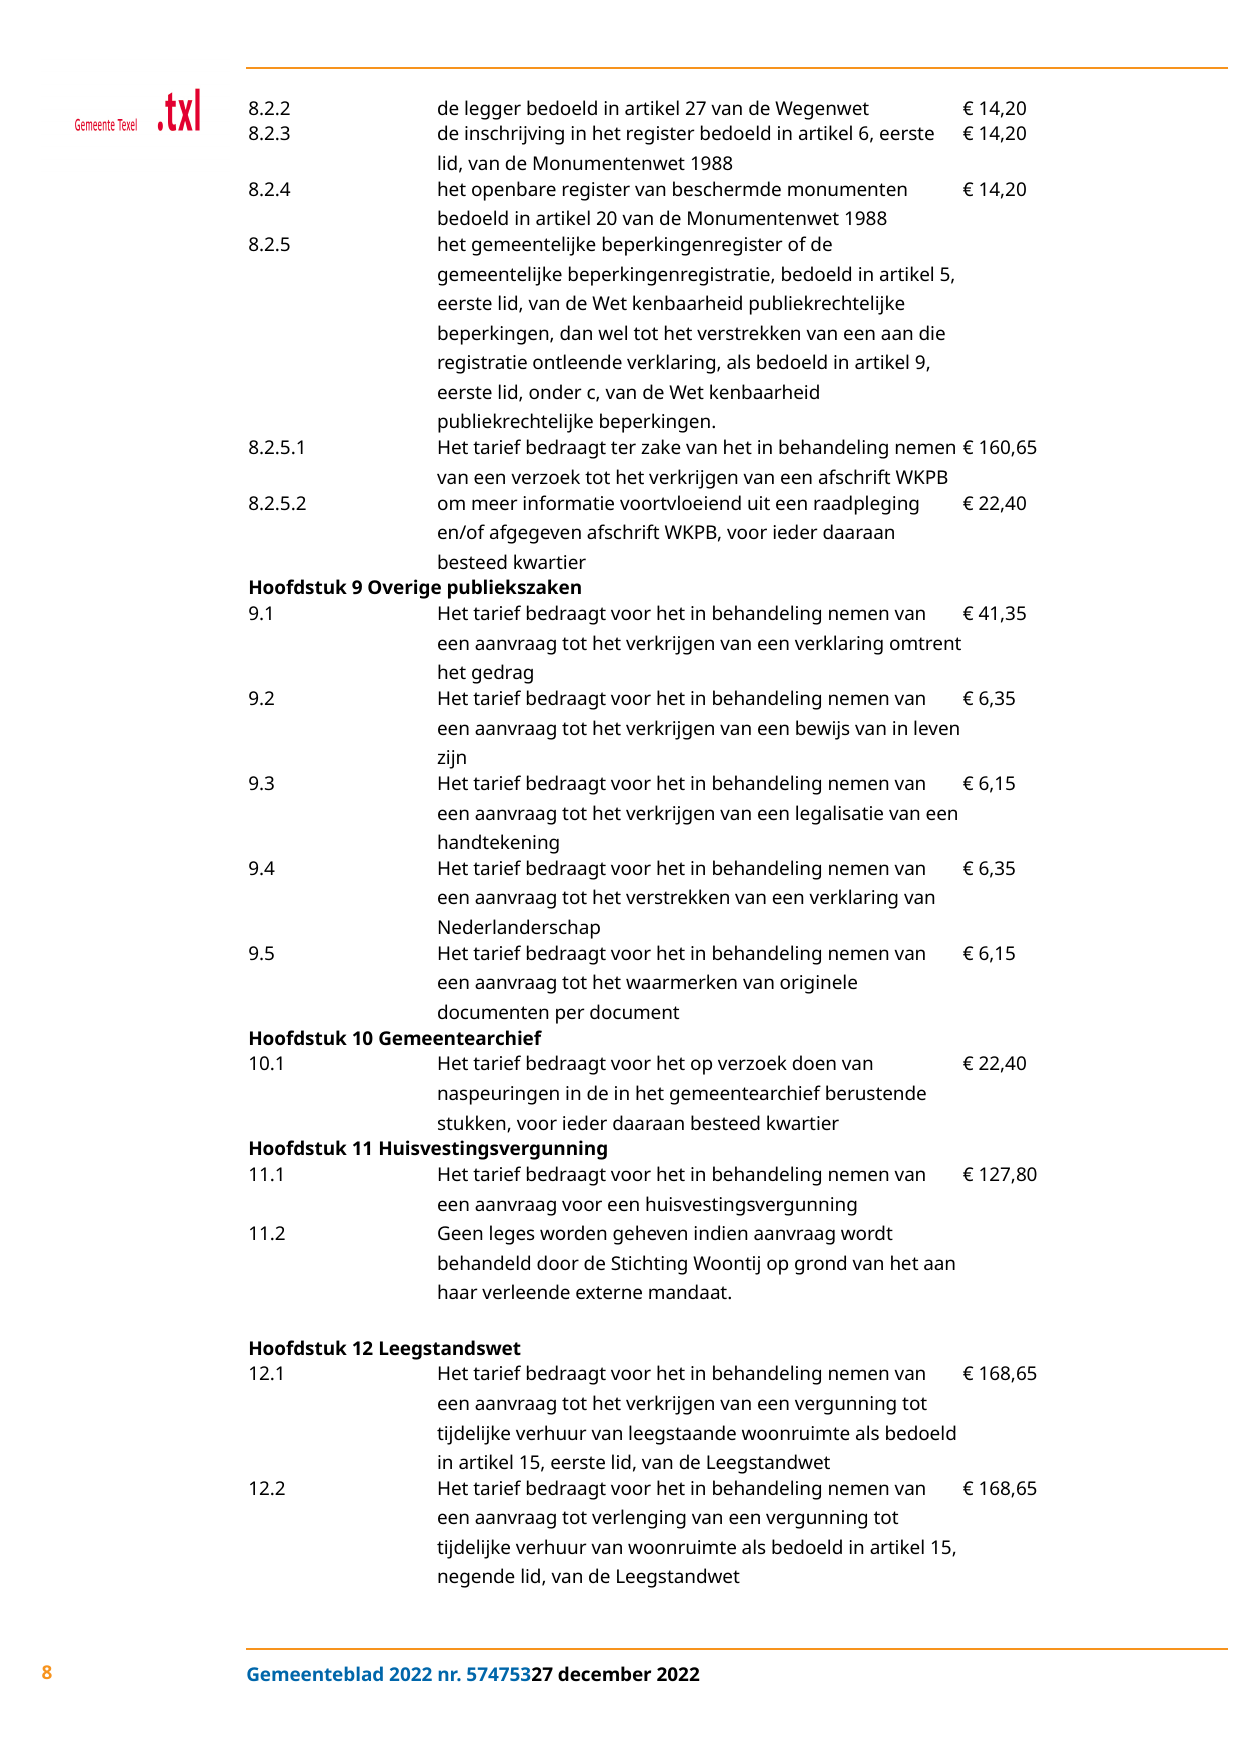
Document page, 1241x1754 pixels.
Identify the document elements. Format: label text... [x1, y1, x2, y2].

table_cell 11.1 11.2 [248, 1161, 437, 1335]
table_cell 8.2.5.1 [248, 434, 437, 490]
table_cell de inschrijving in het register bedoeld in artikel 6, eerste lid, van de Monumentenwet 1988 [437, 121, 963, 176]
table_cell Hoofdstuk 9 Overige publiekszaken [248, 575, 1152, 600]
table_cell € 160,65 [963, 434, 1152, 490]
table_cell € 127,80 [963, 1161, 1152, 1335]
table_cell Het tarief bedraagt voor het op verzoek doen van naspeuringen in de in het gemeentearchief berustende stukken, voor ieder daaraan besteed kwartier [437, 1051, 963, 1135]
table_cell € 22,40 [963, 490, 1152, 574]
table_cell € 6,15 [963, 770, 1152, 855]
table_cell [963, 231, 1152, 434]
table_cell 9.5 [248, 940, 437, 1025]
table_cell Het tarief bedraagt voor het in behandeling nemen van een aanvraag tot het waarmerken van originele documenten per document [437, 940, 963, 1025]
table_cell € 168,65 [963, 1361, 1152, 1475]
table_cell Het tarief bedraagt voor het in behandeling nemen van een aanvraag voor een huisvestingsvergunning Geen leges worden geheven indien aanvraag wordt behandeld door de Stichting Woontij op grond van het aan haar verleende externe mandaat. [437, 1161, 963, 1335]
table_cell 9.2 [248, 685, 437, 770]
table_cell 12.2 [248, 1475, 437, 1589]
table_cell Hoofdstuk 11 Huisvestingsvergunning [248, 1135, 1152, 1161]
table_cell 8.2.3 [248, 121, 437, 176]
table_cell Het tarief bedraagt voor het in behandeling nemen van een aanvraag tot het verkrijgen van een bewijs van in leven zijn [437, 685, 963, 770]
table_cell € 168,65 [963, 1475, 1152, 1589]
table_cell € 22,40 [963, 1051, 1152, 1135]
table_cell het openbare register van beschermde monumenten bedoeld in artikel 20 van de Monumentenwet 1988 [437, 176, 963, 231]
table_cell Het tarief bedraagt voor het in behandeling nemen van een aanvraag tot verlenging van een vergunning tot tijdelijke verhuur van woonruimte als bedoeld in artikel 15, negende lid, van de Leegstandwet [437, 1475, 963, 1589]
table_cell Het tarief bedraagt voor het in behandeling nemen van een aanvraag tot het verkrijgen van een vergunning tot tijdelijke verhuur van leegstaande woonruimte als bedoeld in artikel 15, eerste lid, van de Leegstandwet [437, 1361, 963, 1475]
table_cell € 6,15 [963, 940, 1152, 1025]
table_cell 8.2.5 [248, 231, 437, 434]
table_cell Hoofdstuk 12 Leegstandswet [248, 1335, 1152, 1361]
table_cell 9.4 [248, 855, 437, 940]
table_cell 12.1 [248, 1361, 437, 1475]
table_cell 10.1 [248, 1051, 437, 1135]
table_cell Het tarief bedraagt voor het in behandeling nemen van een aanvraag tot het verkrijgen van een legalisatie van een handtekening [437, 770, 963, 855]
table_cell om meer informatie voortvloeiend uit een raadpleging en/of afgegeven afschrift WKPB, voor ieder daaraan besteed kwartier [437, 490, 963, 574]
table_cell Het tarief bedraagt voor het in behandeling nemen van een aanvraag tot het verkrijgen van een verklaring omtrent het gedrag [437, 600, 963, 685]
table_cell € 14,20 [963, 176, 1152, 231]
table_cell € 14,20 [963, 121, 1152, 176]
table_cell Hoofdstuk 10 Gemeentearchief [248, 1025, 1152, 1051]
table_cell de legger bedoeld in artikel 27 van de Wegenwet [437, 95, 963, 121]
table_cell Het tarief bedraagt voor het in behandeling nemen van een aanvraag tot het verstrekken van een verklaring van Nederlanderschap [437, 855, 963, 940]
table_cell het gemeentelijke beperkingenregister of de gemeentelijke beperkingenregistratie, bedoeld in artikel 5, eerste lid, van de Wet kenbaarheid publiekrechtelijke beperkingen, dan wel tot het verstrekken van een aan die registratie ontleende verklaring, als bedoeld in artikel 9, eerste lid, onder c, van de Wet kenbaarheid publiekrechtelijke beperkingen. [437, 231, 963, 434]
table_cell 9.1 [248, 600, 437, 685]
table_cell 9.3 [248, 770, 437, 855]
table_cell Het tarief bedraagt ter zake van het in behandeling nemen van een verzoek tot het verkrijgen van een afschrift WKPB [437, 434, 963, 490]
table_cell € 6,35 [963, 685, 1152, 770]
table_cell 8.2.5.2 [248, 490, 437, 574]
table_cell 8.2.2 [248, 95, 437, 121]
picture [41, 47, 231, 172]
table_cell € 14,20 [963, 95, 1152, 121]
table_cell 8.2.4 [248, 176, 437, 231]
table_cell € 6,35 [963, 855, 1152, 940]
table_cell € 41,35 [963, 600, 1152, 685]
